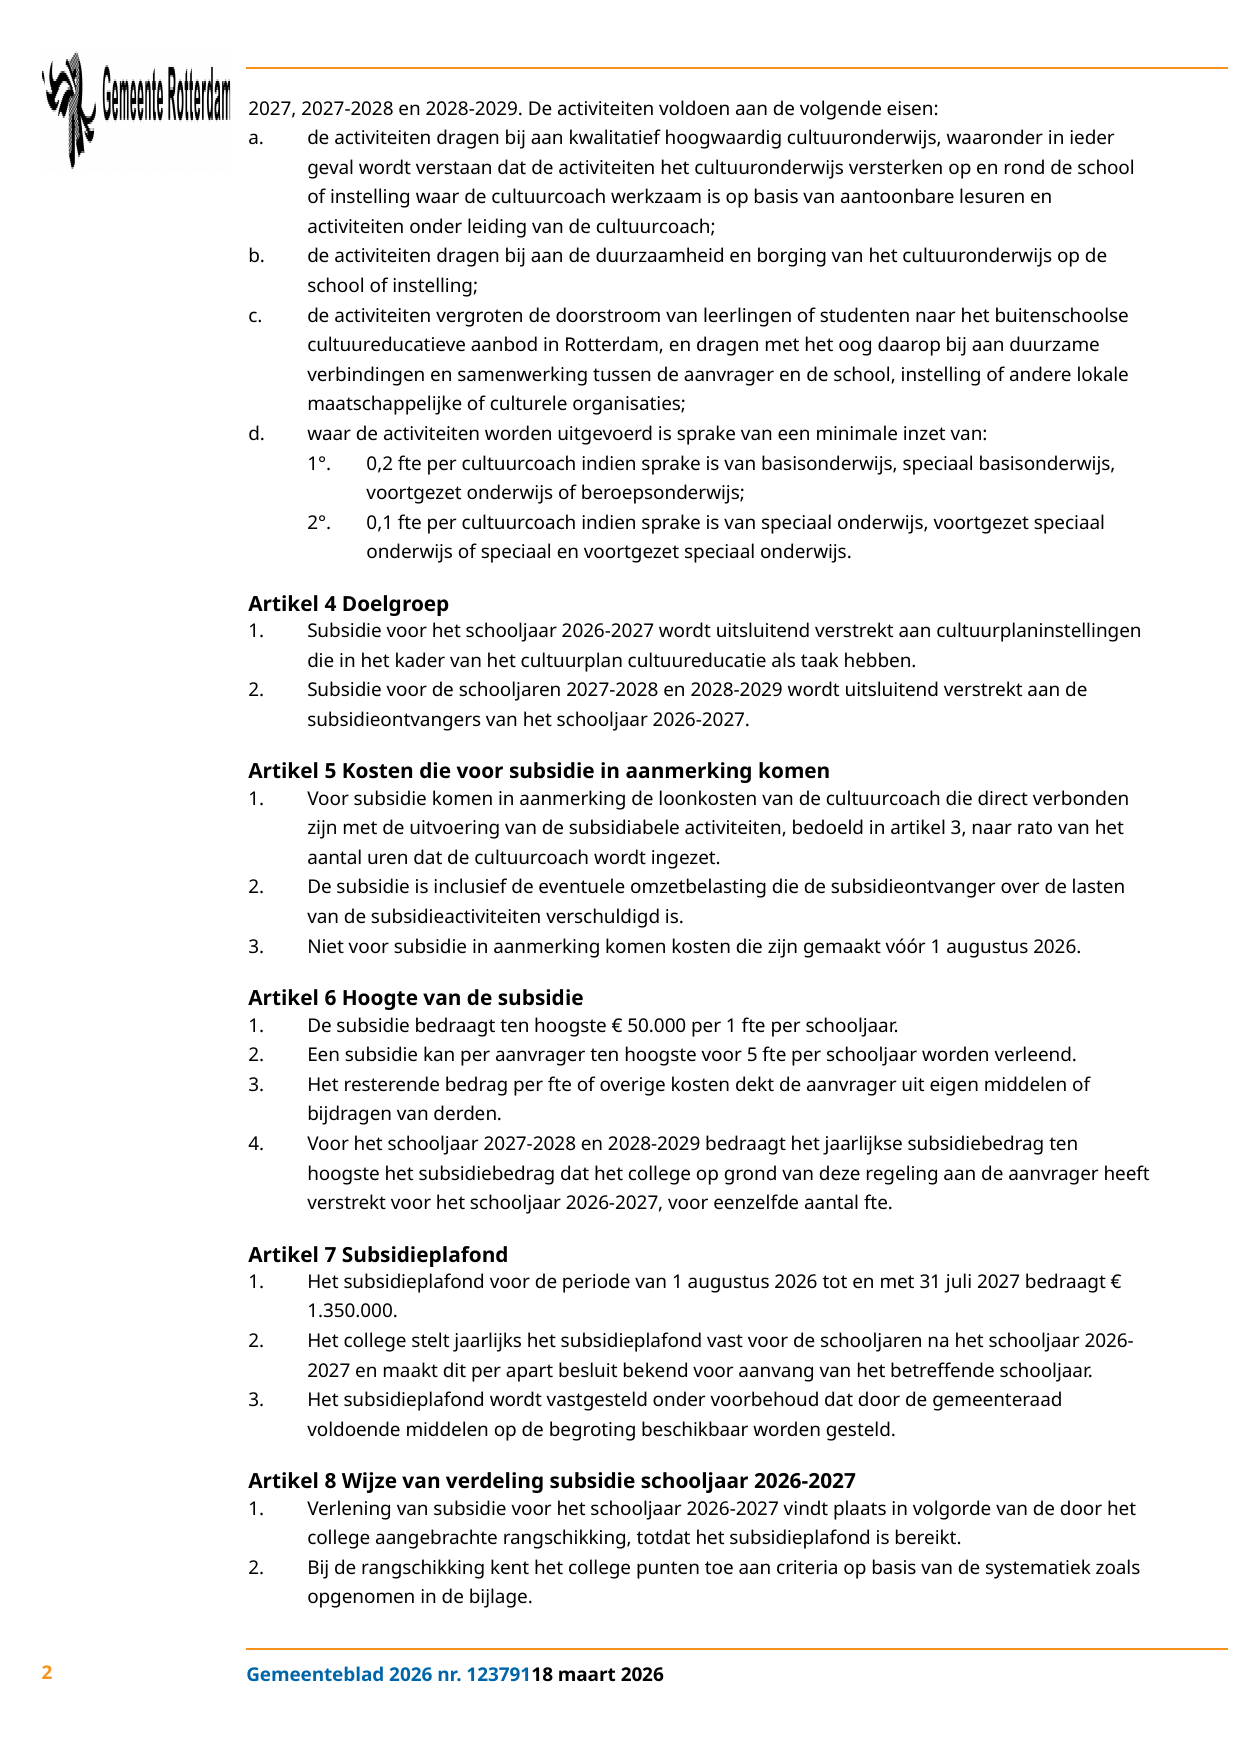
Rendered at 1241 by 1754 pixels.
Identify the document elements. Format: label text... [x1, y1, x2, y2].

text 2027, 2027-2028 en 2028-2029. De activiteiten voldoen aan de volgende eisen: [248, 95, 1152, 121]
list Het college stelt jaarlijks het subsidieplafond vast voor de schooljaren na het schooljaar 2026-2027 en maakt dit per apart besluit bekend voor aanvang van het betreffende schooljaar. [248, 1327, 1152, 1383]
list de activiteiten vergroten de doorstroom van leerlingen of studenten naar het buitenschoolse cultuureducatieve aanbod in Rotterdam, en dragen met het oog daarop bij aan duurzame verbindingen en samenwerking tussen de aanvrager en de school, instelling of andere lokale maatschappelijke of culturele organisaties; [248, 302, 1152, 416]
list Bij de rangschikking kent het college punten toe aan criteria op basis van de systematiek zoals opgenomen in de bijlage. [248, 1554, 1152, 1609]
list Subsidie voor de schooljaren 2027-2028 en 2028-2029 wordt uitsluitend verstrekt aan de subsidieontvangers van het schooljaar 2026-2027. [248, 677, 1152, 732]
list 0,2 fte per cultuurcoach indien sprake is van basisonderwijs, speciaal basisonderwijs, voortgezet onderwijs of beroepsonderwijs; [307, 450, 1152, 505]
list De subsidie bedraagt ten hoogste € 50.000 per 1 fte per schooljaar. [248, 1012, 1152, 1037]
list De subsidie is inclusief de eventuele omzetbelasting die de subsidieontvanger over de lasten van de subsidieactiviteiten verschuldigd is. [248, 874, 1152, 929]
text Artikel 6 Hoogte van de subsidie [248, 983, 1152, 1012]
list Verlening van subsidie voor het schooljaar 2026-2027 vindt plaats in volgorde van de door het college aangebrachte rangschikking, totdat het subsidieplafond is bereikt. [248, 1495, 1152, 1550]
list Het subsidieplafond wordt vastgesteld onder voorbehoud dat door de gemeenteraad voldoende middelen op de begroting beschikbaar worden gesteld. [248, 1386, 1152, 1442]
list de activiteiten dragen bij aan de duurzaamheid en borging van het cultuuronderwijs op de school of instelling; [248, 243, 1152, 298]
list Voor subsidie komen in aanmerking de loonkosten van de cultuurcoach die direct verbonden zijn met de uitvoering van de subsidiabele activiteiten, bedoeld in artikel 3, naar rato van het aantal uren dat de cultuurcoach wordt ingezet. [248, 785, 1152, 870]
text Artikel 4 Doelgroep [248, 589, 1152, 617]
text Artikel 8 Wijze van verdeling subsidie schooljaar 2026-2027 [248, 1466, 1152, 1495]
list Voor het schooljaar 2027-2028 en 2028-2029 bedraagt het jaarlijkse subsidiebedrag ten hoogste het subsidiebedrag dat het college op grond van deze regeling aan de aanvrager heeft verstrekt voor het schooljaar 2026-2027, voor eenzelfde aantal fte. [248, 1130, 1152, 1215]
list Een subsidie kan per aanvrager ten hoogste voor 5 fte per schooljaar worden verleend. [248, 1041, 1152, 1067]
list de activiteiten dragen bij aan kwalitatief hoogwaardig cultuuronderwijs, waaronder in ieder geval wordt verstaan dat de activiteiten het cultuuronderwijs versterken op en rond de school of instelling waar de cultuurcoach werkzaam is op basis van aantoonbare lesuren en activiteiten onder leiding van de cultuurcoach; [248, 124, 1152, 239]
list Niet voor subsidie in aanmerking komen kosten die zijn gemaakt vóór 1 augustus 2026. [248, 933, 1152, 959]
list waar de activiteiten worden uitgevoerd is sprake van een minimale inzet van: [248, 420, 1152, 446]
text Artikel 7 Subsidieplafond [248, 1240, 1152, 1268]
list Het resterende bedrag per fte of overige kosten dekt de aanvrager uit eigen middelen of bijdragen van derden. [248, 1071, 1152, 1126]
picture [41, 47, 231, 172]
text Artikel 5 Kosten die voor subsidie in aanmerking komen [248, 757, 1152, 785]
list Subsidie voor het schooljaar 2026-2027 wordt uitsluitend verstrekt aan cultuurplaninstellingen die in het kader van het cultuurplan cultuureducatie als taak hebben. [248, 617, 1152, 673]
list Het subsidieplafond voor de periode van 1 augustus 2026 tot en met 31 juli 2027 bedraagt € 1.350.000. [248, 1268, 1152, 1323]
list 0,1 fte per cultuurcoach indien sprake is van speciaal onderwijs, voortgezet speciaal onderwijs of speciaal en voortgezet speciaal onderwijs. [307, 509, 1152, 564]
